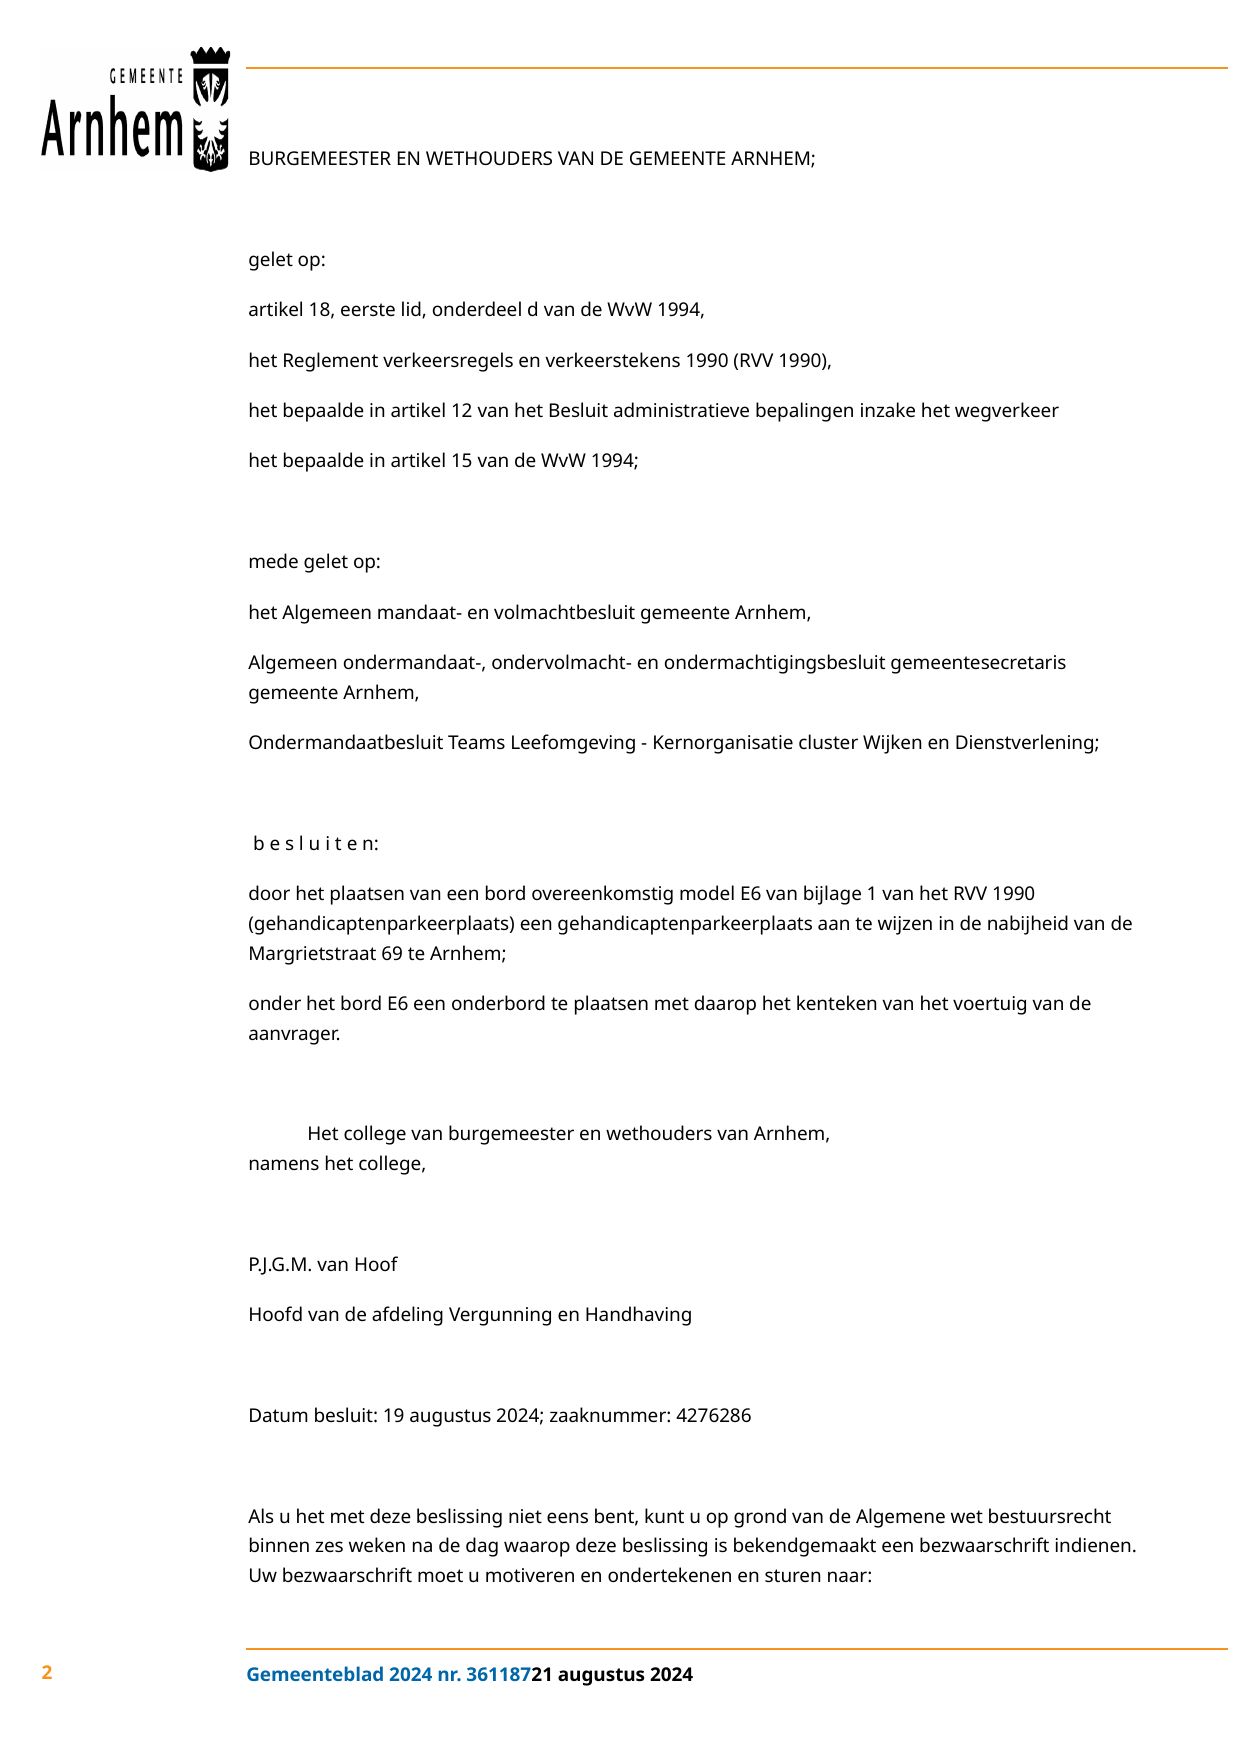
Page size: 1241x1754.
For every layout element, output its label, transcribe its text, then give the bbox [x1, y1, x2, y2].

text onder het bord E6 een onderbord te plaatsen met daarop het kenteken van het voertuig van de aanvrager. [248, 990, 1152, 1046]
text Algemeen ondermandaat-, ondervolmacht- en ondermachtigingsbesluit gemeentesecretaris gemeente Arnhem, [248, 649, 1152, 705]
list Het college van burgemeester en wethouders van Arnhem, [248, 1121, 1152, 1146]
text Ondermandaatbesluit Teams Leefomgeving - Kernorganisatie cluster Wijken en Dienstverlening; [248, 729, 1152, 755]
text namens het college, [248, 1150, 1152, 1176]
text Hoofd van de afdeling Vergunning en Handhaving [248, 1301, 1152, 1327]
text gelet op: [248, 246, 1152, 272]
picture [41, 47, 231, 172]
text het bepaalde in artikel 12 van het Besluit administratieve bepalingen inzake het wegverkeer [248, 397, 1152, 423]
text P.J.G.M. van Hoof [248, 1251, 1152, 1277]
text het Reglement verkeersregels en verkeerstekens 1990 (RVV 1990), [248, 347, 1152, 373]
text Datum besluit: 19 augustus 2024; zaaknummer: 4276286 [248, 1402, 1152, 1428]
text artikel 18, eerste lid, onderdeel d van de WvW 1994, [248, 296, 1152, 322]
text het bepaalde in artikel 15 van de WvW 1994; [248, 448, 1152, 473]
text BURGEMEESTER EN WETHOUDERS VAN DE GEMEENTE ARNHEM; [248, 145, 1152, 171]
text door het plaatsen van een bord overeenkomstig model E6 van bijlage 1 van het RVV 1990 (gehandicaptenparkeerplaats) een gehandicaptenparkeerplaats aan te wijzen in de nabijheid van de Margrietstraat 69 te Arnhem; [248, 881, 1152, 966]
text Als u het met deze beslissing niet eens bent, kunt u op grond van de Algemene wet bestuursrecht binnen zes weken na de dag waarop deze beslissing is bekendgemaakt een bezwaarschrift indienen. Uw bezwaarschrift moet u motiveren en ondertekenen en sturen naar: [248, 1503, 1152, 1588]
text b e s l u i t e n: [248, 830, 1152, 856]
text mede gelet op: [248, 548, 1152, 574]
text het Algemeen mandaat- en volmachtbesluit gemeente Arnhem, [248, 599, 1152, 625]
